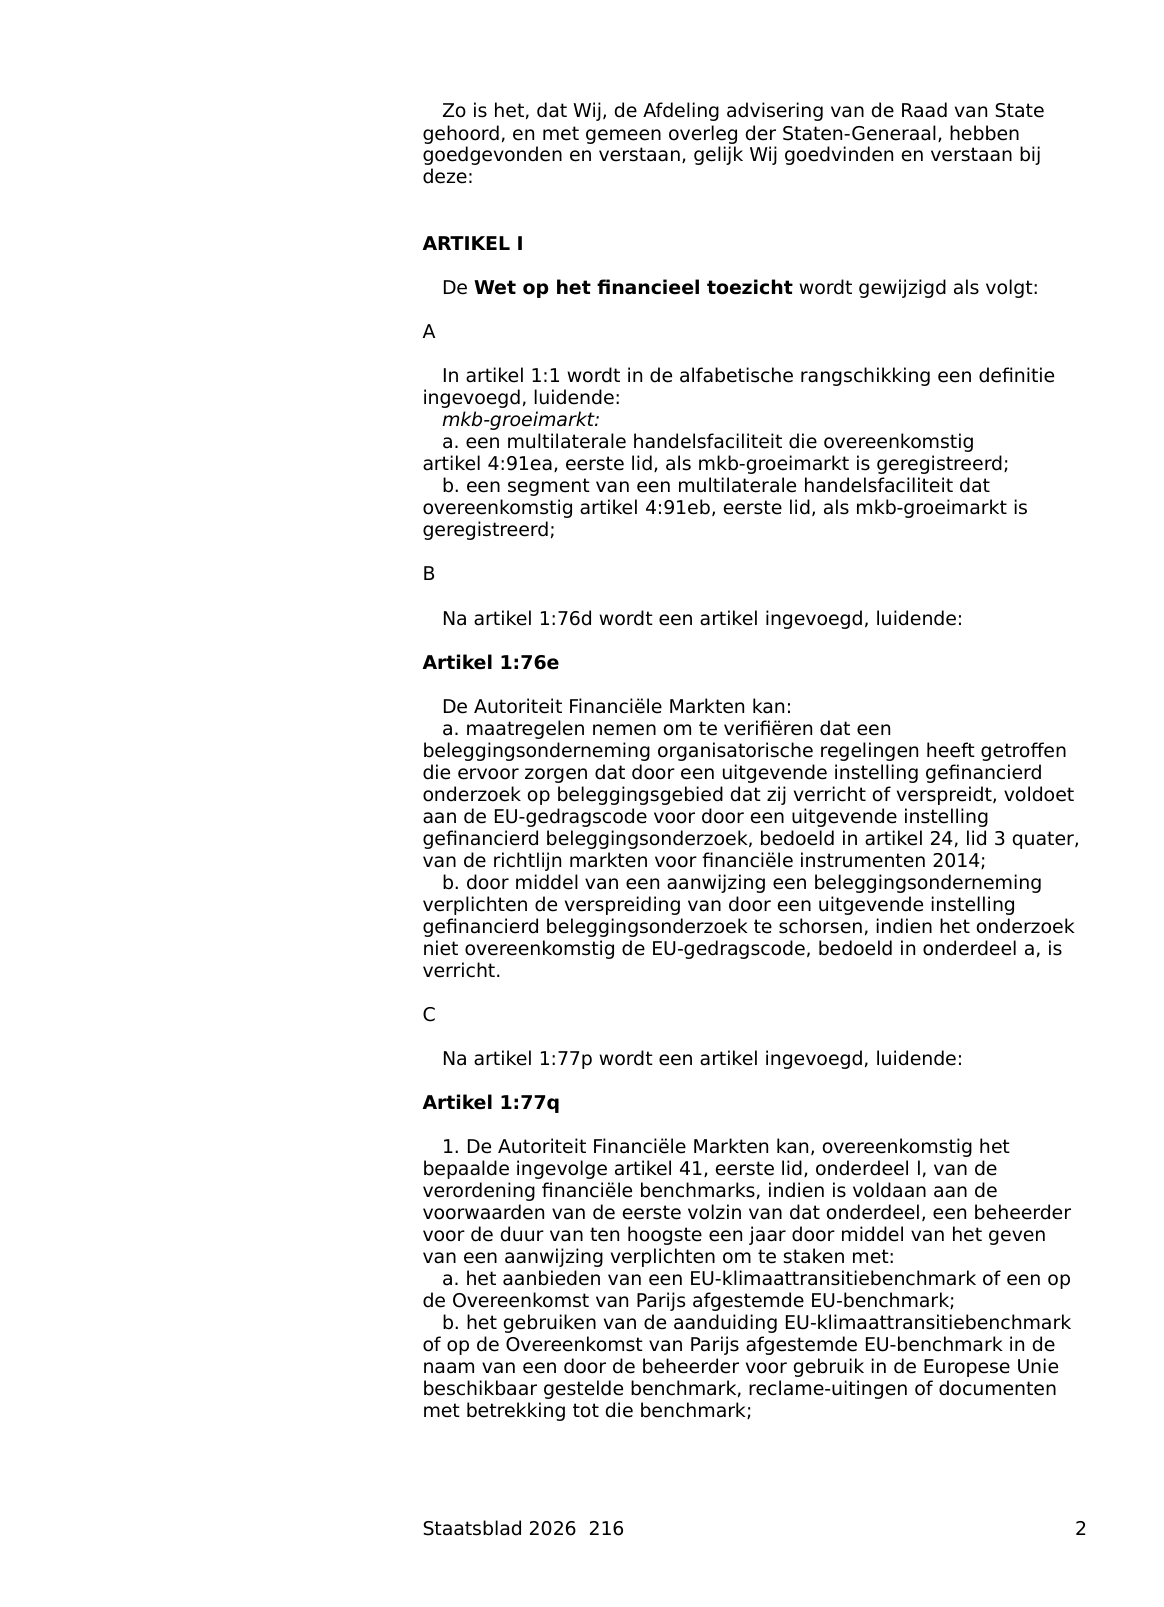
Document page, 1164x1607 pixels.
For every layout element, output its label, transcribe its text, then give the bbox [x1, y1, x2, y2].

text b. een segment van een multilaterale handelsfaciliteit dat overeenkomstig artikel 4:91eb, eerste lid, als mkb-groeimarkt is geregistreerd; [422, 475, 1087, 541]
text De Wet op het financieel toezicht wordt gewijzigd als volgt: [422, 277, 1087, 299]
text b. het gebruiken van de aanduiding EU-klimaattransitiebenchmark of op de Overeenkomst van Parijs afgestemde EU-benchmark in de naam van een door de beheerder voor gebruik in de Europese Unie beschikbaar gestelde benchmark, reclame-uitingen of documenten met betrekking tot die benchmark; [422, 1312, 1087, 1422]
text De Autoriteit Financiële Markten kan: [422, 696, 1087, 718]
text mkb-groeimarkt: [422, 409, 1087, 431]
text Na artikel 1:76d wordt een artikel ingevoegd, luidende: [422, 607, 1087, 629]
text C [422, 1004, 1087, 1026]
subtitle Artikel 1:77q [422, 1092, 1087, 1114]
text A [422, 321, 1087, 343]
text 1. De Autoriteit Financiële Markten kan, overeenkomstig het bepaalde ingevolge artikel 41, eerste lid, onderdeel l, van de verordening financiële benchmarks, indien is voldaan aan de voorwaarden van de eerste volzin van dat onderdeel, een beheerder voor de duur van ten hoogste een jaar door middel van het geven van een aanwijzing verplichten om te staken met: [422, 1136, 1087, 1268]
text B [422, 563, 1087, 585]
text b. door middel van een aanwijzing een beleggingsonderneming verplichten de verspreiding van door een uitgevende instelling gefinancierd beleggingsonderzoek te schorsen, indien het onderzoek niet overeenkomstig de EU-gedragscode, bedoeld in onderdeel a, is verricht. [422, 872, 1087, 981]
text In artikel 1:1 wordt in de alfabetische rangschikking een definitie ingevoegd, luidende: [422, 365, 1087, 409]
subtitle ARTIKEL I [422, 233, 1087, 255]
subtitle Artikel 1:76e [422, 652, 1087, 673]
text a. een multilaterale handelsfaciliteit die overeenkomstig artikel 4:91ea, eerste lid, als mkb-groeimarkt is geregistreerd; [422, 431, 1087, 475]
text a. het aanbieden van een EU-klimaattransitiebenchmark of een op de Overeenkomst van Parijs afgestemde EU-benchmark; [422, 1268, 1087, 1312]
text a. maatregelen nemen om te verifiëren dat een beleggingsonderneming organisatorische regelingen heeft getroffen die ervoor zorgen dat door een uitgevende instelling gefinancierd onderzoek op beleggingsgebied dat zij verricht of verspreidt, voldoet aan de EU-gedragscode voor door een uitgevende instelling gefinancierd beleggingsonderzoek, bedoeld in artikel 24, lid 3 quater, van de richtlijn markten voor financiële instrumenten 2014; [422, 718, 1087, 872]
text Zo is het, dat Wij, de Afdeling advisering van de Raad van State gehoord, en met gemeen overleg der Staten-Generaal, hebben goedgevonden en verstaan, gelijk Wij goedvinden en verstaan bij deze: [422, 100, 1087, 188]
text Na artikel 1:77p wordt een artikel ingevoegd, luidende: [422, 1048, 1087, 1070]
